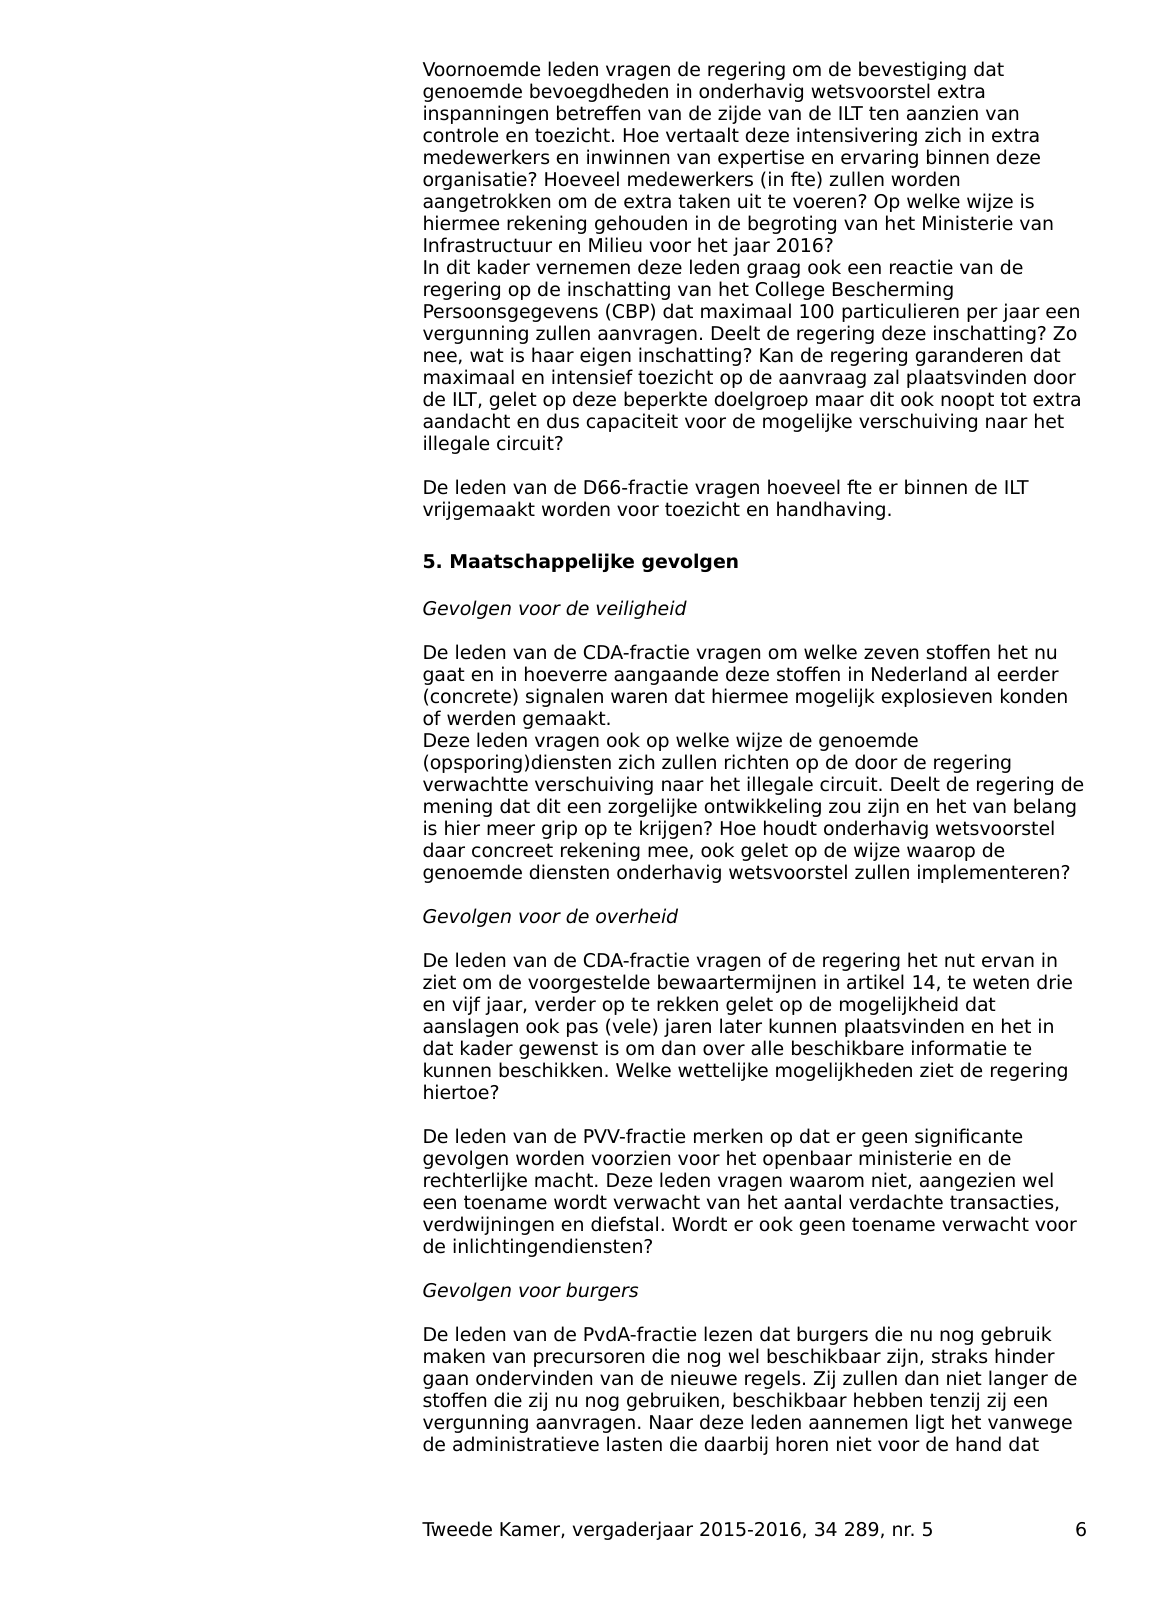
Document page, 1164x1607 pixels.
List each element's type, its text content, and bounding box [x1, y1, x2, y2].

text De leden van de PvdA-fractie lezen dat burgers die nu nog gebruik maken van precursoren die nog wel beschikbaar zijn, straks hinder gaan ondervinden van de nieuwe regels. Zij zullen dan niet langer de stoffen die zij nu nog gebruiken, beschikbaar hebben tenzij zij een vergunning aanvragen. Naar deze leden aannemen ligt het vanwege de administratieve lasten die daarbij horen niet voor de hand dat [422, 1324, 1087, 1456]
text In dit kader vernemen deze leden graag ook een reactie van de regering op de inschatting van het College Bescherming Persoonsgegevens (CBP) dat maximaal 100 particulieren per jaar een vergunning zullen aanvragen. Deelt de regering deze inschatting? Zo nee, wat is haar eigen inschatting? Kan de regering garanderen dat maximaal en intensief toezicht op de aanvraag zal plaatsvinden door de ILT, gelet op deze beperkte doelgroep maar dit ook noopt tot extra aandacht en dus capaciteit voor de mogelijke verschuiving naar het illegale circuit? [422, 257, 1087, 455]
text De leden van de CDA-fractie vragen om welke zeven stoffen het nu gaat en in hoeverre aangaande deze stoffen in Nederland al eerder (concrete) signalen waren dat hiermee mogelijk explosieven konden of werden gemaakt. [422, 642, 1087, 730]
text Voornoemde leden vragen de regering om de bevestiging dat genoemde bevoegdheden in onderhavig wetsvoorstel extra inspanningen betreffen van de zijde van de ILT ten aanzien van controle en toezicht. Hoe vertaalt deze intensivering zich in extra medewerkers en inwinnen van expertise en ervaring binnen deze organisatie? Hoeveel medewerkers (in fte) zullen worden aangetrokken om de extra taken uit te voeren? Op welke wijze is hiermee rekening gehouden in de begroting van het Ministerie van Infrastructuur en Milieu voor het jaar 2016? [422, 59, 1087, 257]
subtitle Gevolgen voor de overheid [422, 906, 1087, 928]
subtitle Gevolgen voor burgers [422, 1280, 1087, 1302]
subtitle Gevolgen voor de veiligheid [422, 598, 1087, 620]
text De leden van de D66-fractie vragen hoeveel fte er binnen de ILT vrijgemaakt worden voor toezicht en handhaving. [422, 477, 1087, 521]
text De leden van de CDA-fractie vragen of de regering het nut ervan in ziet om de voorgestelde bewaartermijnen in artikel 14, te weten drie en vijf jaar, verder op te rekken gelet op de mogelijkheid dat aanslagen ook pas (vele) jaren later kunnen plaatsvinden en het in dat kader gewenst is om dan over alle beschikbare informatie te kunnen beschikken. Welke wettelijke mogelijkheden ziet de regering hiertoe? [422, 950, 1087, 1104]
text De leden van de PVV-fractie merken op dat er geen significante gevolgen worden voorzien voor het openbaar ministerie en de rechterlijke macht. Deze leden vragen waarom niet, aangezien wel een toename wordt verwacht van het aantal verdachte transacties, verdwijningen en diefstal. Wordt er ook geen toename verwacht voor de inlichtingendiensten? [422, 1126, 1087, 1258]
subtitle 5. Maatschappelijke gevolgen [422, 551, 1087, 573]
text Deze leden vragen ook op welke wijze de genoemde (opsporing)diensten zich zullen richten op de door de regering verwachtte verschuiving naar het illegale circuit. Deelt de regering de mening dat dit een zorgelijke ontwikkeling zou zijn en het van belang is hier meer grip op te krijgen? Hoe houdt onderhavig wetsvoorstel daar concreet rekening mee, ook gelet op de wijze waarop de genoemde diensten onderhavig wetsvoorstel zullen implementeren? [422, 730, 1087, 884]
